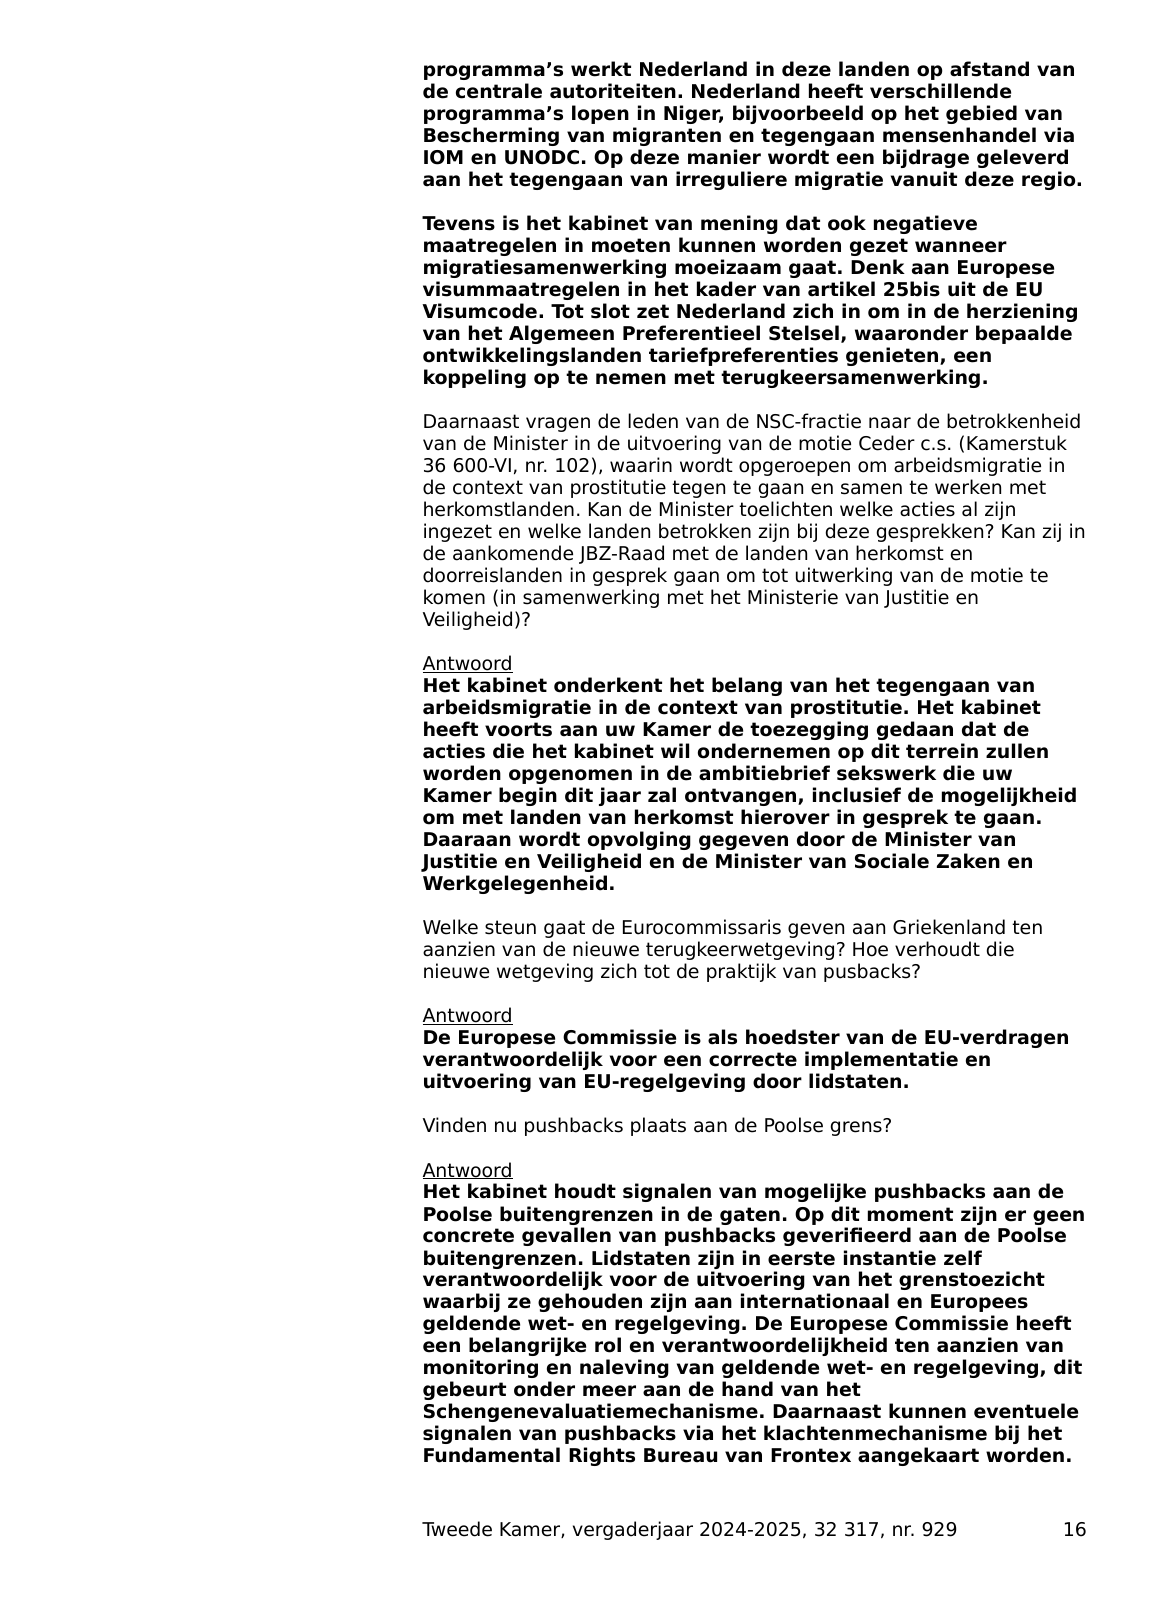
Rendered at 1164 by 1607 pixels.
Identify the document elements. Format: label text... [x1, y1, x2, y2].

text Het kabinet onderkent het belang van het tegengaan van arbeidsmigratie in de context van prostitutie. Het kabinet heeft voorts aan uw Kamer de toezegging gedaan dat de acties die het kabinet wil ondernemen op dit terrein zullen worden opgenomen in de ambitiebrief sekswerk die uw Kamer begin dit jaar zal ontvangen, inclusief de mogelijkheid om met landen van herkomst hierover in gesprek te gaan. Daaraan wordt opvolging gegeven door de Minister van Justitie en Veiligheid en de Minister van Sociale Zaken en Werkgelegenheid. [422, 675, 1087, 895]
text De Europese Commissie is als hoedster van de EU-verdragen verantwoordelijk voor een correcte implementatie en uitvoering van EU-regelgeving door lidstaten. [422, 1027, 1087, 1093]
text Het kabinet houdt signalen van mogelijke pushbacks aan de Poolse buitengrenzen in de gaten. Op dit moment zijn er geen concrete gevallen van pushbacks geverifieerd aan de Poolse buitengrenzen. Lidstaten zijn in eerste instantie zelf verantwoordelijk voor de uitvoering van het grenstoezicht waarbij ze gehouden zijn aan internationaal en Europees geldende wet- en regelgeving. De Europese Commissie heeft een belangrijke rol en verantwoordelijkheid ten aanzien van monitoring en naleving van geldende wet- en regelgeving, dit gebeurt onder meer aan de hand van het Schengenevaluatiemechanisme. Daarnaast kunnen eventuele signalen van pushbacks via het klachtenmechanisme bij het Fundamental Rights Bureau van Frontex aangekaart worden. [422, 1181, 1087, 1467]
text Antwoord [422, 1159, 1087, 1181]
text Vinden nu pushbacks plaats aan de Poolse grens? [422, 1115, 1087, 1137]
text Daarnaast vragen de leden van de NSC-fractie naar de betrokkenheid van de Minister in de uitvoering van de motie Ceder c.s. (Kamerstuk 36 600-VI, nr. 102), waarin wordt opgeroepen om arbeidsmigratie in de context van prostitutie tegen te gaan en samen te werken met herkomstlanden. Kan de Minister toelichten welke acties al zijn ingezet en welke landen betrokken zijn bij deze gesprekken? Kan zij in de aankomende JBZ-Raad met de landen van herkomst en doorreislanden in gesprek gaan om tot uitwerking van de motie te komen (in samenwerking met het Ministerie van Justitie en Veiligheid)? [422, 411, 1087, 631]
text Antwoord [422, 1005, 1087, 1027]
text Tevens is het kabinet van mening dat ook negatieve maatregelen in moeten kunnen worden gezet wanneer migratiesamenwerking moeizaam gaat. Denk aan Europese visummaatregelen in het kader van artikel 25bis uit de EU Visumcode. Tot slot zet Nederland zich in om in de herziening van het Algemeen Preferentieel Stelsel, waaronder bepaalde ontwikkelingslanden tariefpreferenties genieten, een koppeling op te nemen met terugkeersamenwerking. [422, 213, 1087, 389]
text Welke steun gaat de Eurocommissaris geven aan Griekenland ten aanzien van de nieuwe terugkeerwetgeving? Hoe verhoudt die nieuwe wetgeving zich tot de praktijk van pusbacks? [422, 917, 1087, 983]
text Antwoord [422, 653, 1087, 675]
text programma’s werkt Nederland in deze landen op afstand van de centrale autoriteiten. Nederland heeft verschillende programma’s lopen in Niger, bijvoorbeeld op het gebied van Bescherming van migranten en tegengaan mensenhandel via IOM en UNODC. Op deze manier wordt een bijdrage geleverd aan het tegengaan van irreguliere migratie vanuit deze regio. [422, 59, 1087, 191]
